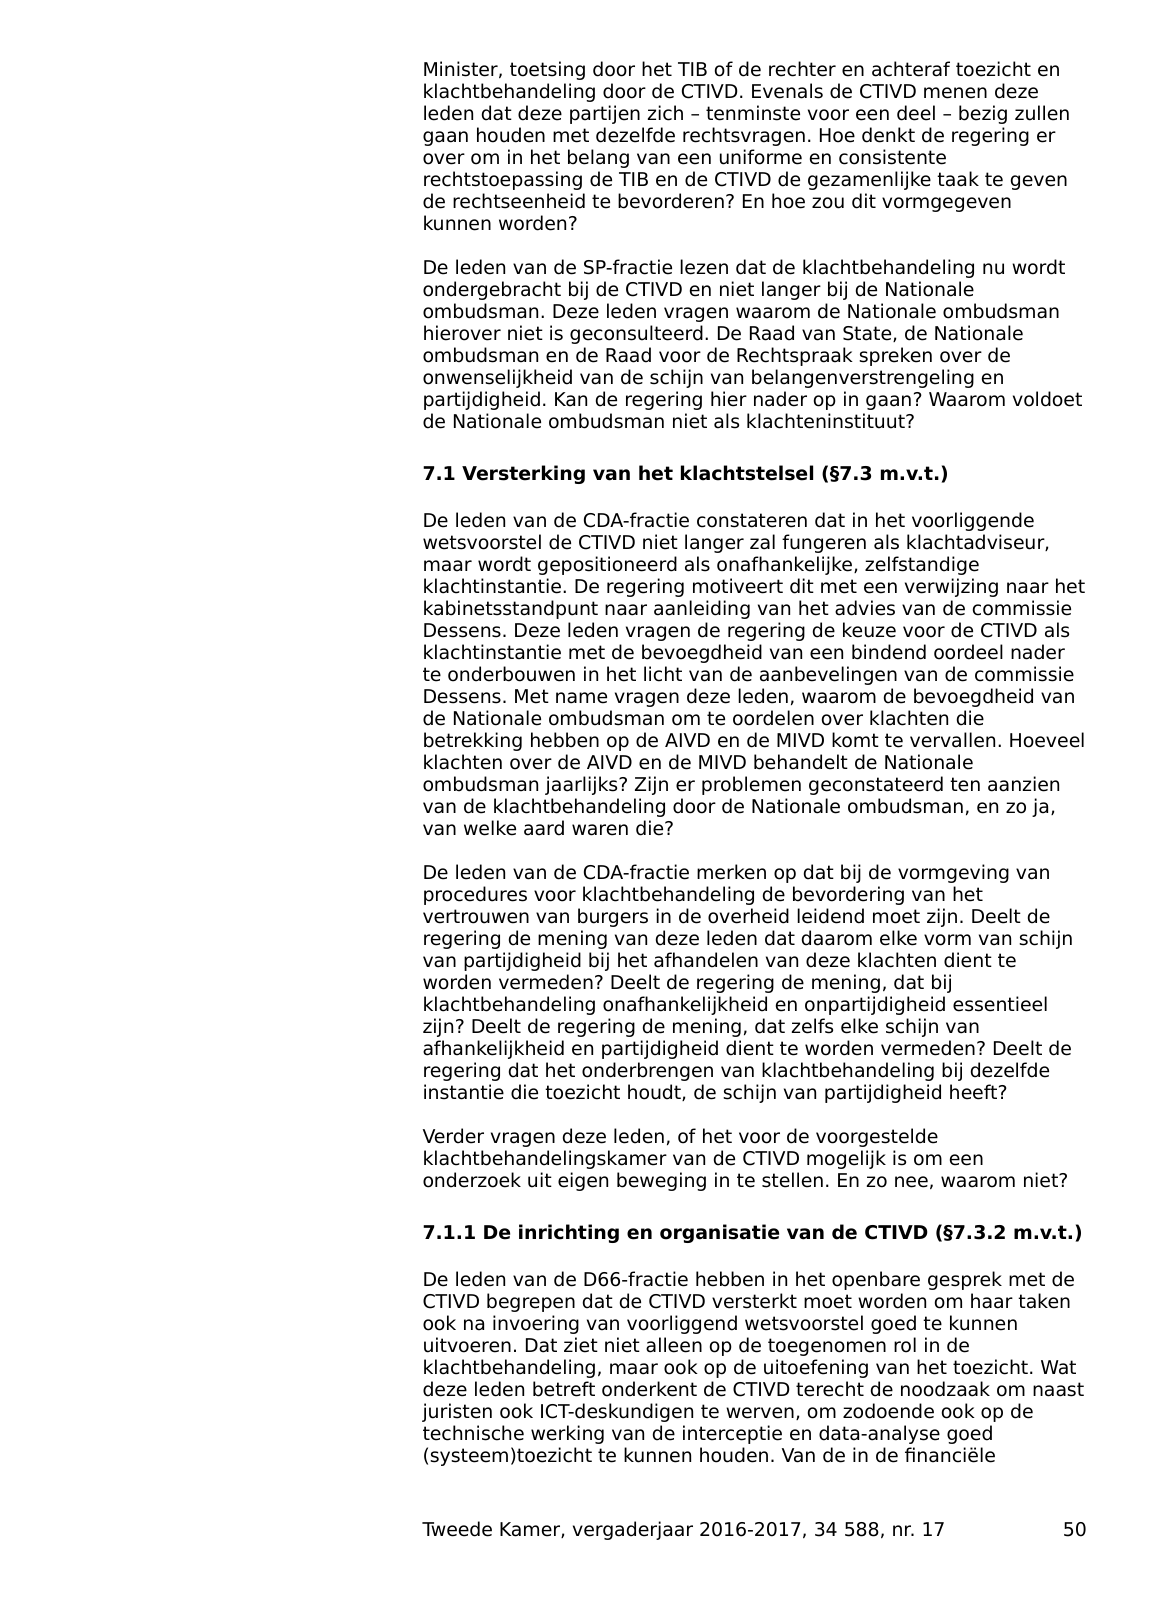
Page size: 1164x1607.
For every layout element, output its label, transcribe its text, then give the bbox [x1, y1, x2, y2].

text De leden van de CDA-fractie merken op dat bij de vormgeving van procedures voor klachtbehandeling de bevordering van het vertrouwen van burgers in de overheid leidend moet zijn. Deelt de regering de mening van deze leden dat daarom elke vorm van schijn van partijdigheid bij het afhandelen van deze klachten dient te worden vermeden? Deelt de regering de mening, dat bij klachtbehandeling onafhankelijkheid en onpartijdigheid essentieel zijn? Deelt de regering de mening, dat zelfs elke schijn van afhankelijkheid en partijdigheid dient te worden vermeden? Deelt de regering dat het onderbrengen van klachtbehandeling bij dezelfde instantie die toezicht houdt, de schijn van partijdigheid heeft? [422, 862, 1087, 1103]
subtitle 7.1 Versterking van het klachtstelsel (§7.3 m.v.t.) [422, 463, 1087, 485]
text Verder vragen deze leden, of het voor de voorgestelde klachtbehandelingskamer van de CTIVD mogelijk is om een onderzoek uit eigen beweging in te stellen. En zo nee, waarom niet? [422, 1126, 1087, 1192]
text De leden van de CDA-fractie constateren dat in het voorliggende wetsvoorstel de CTIVD niet langer zal fungeren als klachtadviseur, maar wordt gepositioneerd als onafhankelijke, zelfstandige klachtinstantie. De regering motiveert dit met een verwijzing naar het kabinetsstandpunt naar aanleiding van het advies van de commissie Dessens. Deze leden vragen de regering de keuze voor de CTIVD als klachtinstantie met de bevoegdheid van een bindend oordeel nader te onderbouwen in het licht van de aanbevelingen van de commissie Dessens. Met name vragen deze leden, waarom de bevoegdheid van de Nationale ombudsman om te oordelen over klachten die betrekking hebben op de AIVD en de MIVD komt te vervallen. Hoeveel klachten over de AIVD en de MIVD behandelt de Nationale ombudsman jaarlijks? Zijn er problemen geconstateerd ten aanzien van de klachtbehandeling door de Nationale ombudsman, en zo ja, van welke aard waren die? [422, 510, 1087, 839]
subtitle 7.1.1 De inrichting en organisatie van de CTIVD (§7.3.2 m.v.t.) [422, 1222, 1087, 1244]
text De leden van de SP-fractie lezen dat de klachtbehandeling nu wordt ondergebracht bij de CTIVD en niet langer bij de Nationale ombudsman. Deze leden vragen waarom de Nationale ombudsman hierover niet is geconsulteerd. De Raad van State, de Nationale ombudsman en de Raad voor de Rechtspraak spreken over de onwenselijkheid van de schijn van belangenverstrengeling en partijdigheid. Kan de regering hier nader op in gaan? Waarom voldoet de Nationale ombudsman niet als klachteninstituut? [422, 257, 1087, 433]
text De leden van de D66-fractie hebben in het openbare gesprek met de CTIVD begrepen dat de CTIVD versterkt moet worden om haar taken ook na invoering van voorliggend wetsvoorstel goed te kunnen uitvoeren. Dat ziet niet alleen op de toegenomen rol in de klachtbehandeling, maar ook op de uitoefening van het toezicht. Wat deze leden betreft onderkent de CTIVD terecht de noodzaak om naast juristen ook ICT-deskundigen te werven, om zodoende ook op de technische werking van de interceptie en data-analyse goed (systeem)toezicht te kunnen houden. Van de in de financiële [422, 1269, 1087, 1466]
text Minister, toetsing door het TIB of de rechter en achteraf toezicht en klachtbehandeling door de CTIVD. Evenals de CTIVD menen deze leden dat deze partijen zich – tenminste voor een deel – bezig zullen gaan houden met dezelfde rechtsvragen. Hoe denkt de regering er over om in het belang van een uniforme en consistente rechtstoepassing de TIB en de CTIVD de gezamenlijke taak te geven de rechtseenheid te bevorderen? En hoe zou dit vormgegeven kunnen worden? [422, 59, 1087, 235]
